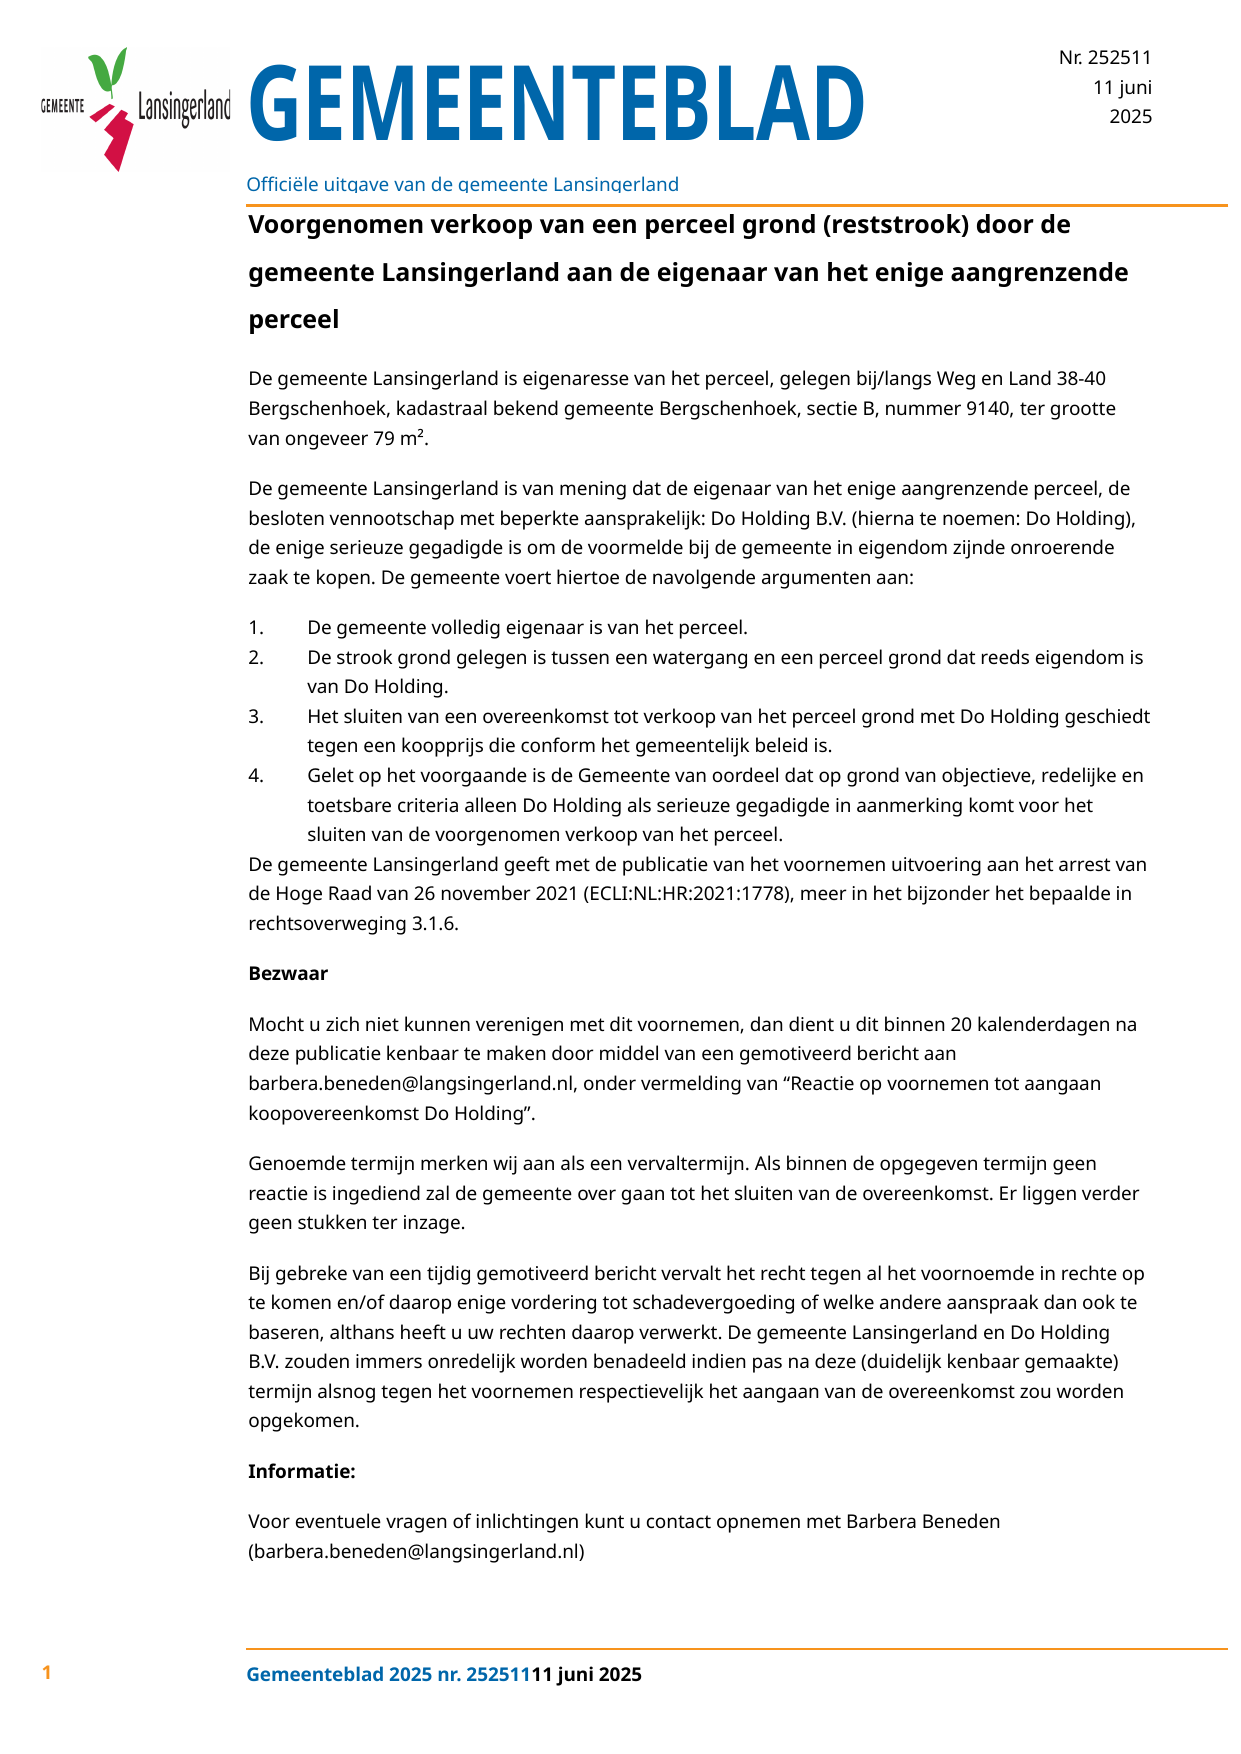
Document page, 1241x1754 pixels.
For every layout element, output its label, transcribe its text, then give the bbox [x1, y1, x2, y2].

list Het sluiten van een overeenkomst tot verkoop van het perceel grond met Do Holding geschiedt tegen een koopprijs die conform het gemeentelijk beleid is. [248, 703, 1152, 758]
text Mocht u zich niet kunnen verenigen met dit voornemen, dan dient u dit binnen 20 kalenderdagen na deze publicatie kenbaar te maken door middel van een gemotiveerd bericht aan barbera.beneden@langsingerland.nl, onder vermelding van “Reactie op voornemen tot aangaan koopovereenkomst Do Holding”. [248, 1011, 1152, 1125]
text Voor eventuele vragen of inlichtingen kunt u contact opnemen met Barbera Beneden (barbera.beneden@langsingerland.nl) [248, 1508, 1152, 1564]
picture [41, 47, 231, 172]
text De gemeente Lansingerland is van mening dat de eigenaar van het enige aangrenzende perceel, de besloten vennootschap met beperkte aansprakelijk: Do Holding B.V. (hierna te noemen: Do Holding), de enige serieuze gegadigde is om de voormelde bij de gemeente in eigendom zijnde onroerende zaak te kopen. De gemeente voert hiertoe de navolgende argumenten aan: [248, 475, 1152, 589]
list De strook grond gelegen is tussen een watergang en een perceel grond dat reeds eigendom is van Do Holding. [248, 644, 1152, 699]
text Bij gebreke van een tijdig gemotiveerd bericht vervalt het recht tegen al het voornoemde in rechte op te komen en/of daarop enige vordering tot schadevergoeding of welke andere aanspraak dan ook te baseren, althans heeft u uw rechten daarop verwerkt. De gemeente Lansingerland en Do Holding B.V. zouden immers onredelijk worden benadeeld indien pas na deze (duidelijk kenbaar gemaakte) termijn alsnog tegen het voornemen respectievelijk het aangaan van de overeenkomst zou worden opgekomen. [248, 1260, 1152, 1433]
text Informatie: [248, 1458, 1152, 1484]
text Voorgenomen verkoop van een perceel grond (reststrook) door de gemeente Lansingerland aan de eigenaar van het enige aangrenzende perceel [248, 207, 1152, 336]
text De gemeente Lansingerland geeft met de publicatie van het voornemen uitvoering aan het arrest van de Hoge Raad van 26 november 2021 (ECLI:NL:HR:2021:1778), meer in het bijzonder het bepaalde in rechtsoverweging 3.1.6. [248, 851, 1152, 936]
list De gemeente volledig eigenaar is van het perceel. [248, 614, 1152, 640]
text De gemeente Lansingerland is eigenaresse van het perceel, gelegen bij/langs Weg en Land 38-40 Bergschenhoek, kadastraal bekend gemeente Bergschenhoek, sectie B, nummer 9140, ter grootte van ongeveer 79 m². [248, 366, 1152, 450]
text Genoemde termijn merken wij aan als een vervaltermijn. Als binnen de opgegeven termijn geen reactie is ingediend zal de gemeente over gaan tot het sluiten van de overeenkomst. Er liggen verder geen stukken ter inzage. [248, 1150, 1152, 1235]
list Gelet op het voorgaande is de Gemeente van oordeel dat op grond van objectieve, redelijke en toetsbare criteria alleen Do Holding als serieuze gegadigde in aanmerking komt voor het sluiten van de voorgenomen verkoop van het perceel. [248, 762, 1152, 847]
text Bezwaar [248, 961, 1152, 986]
